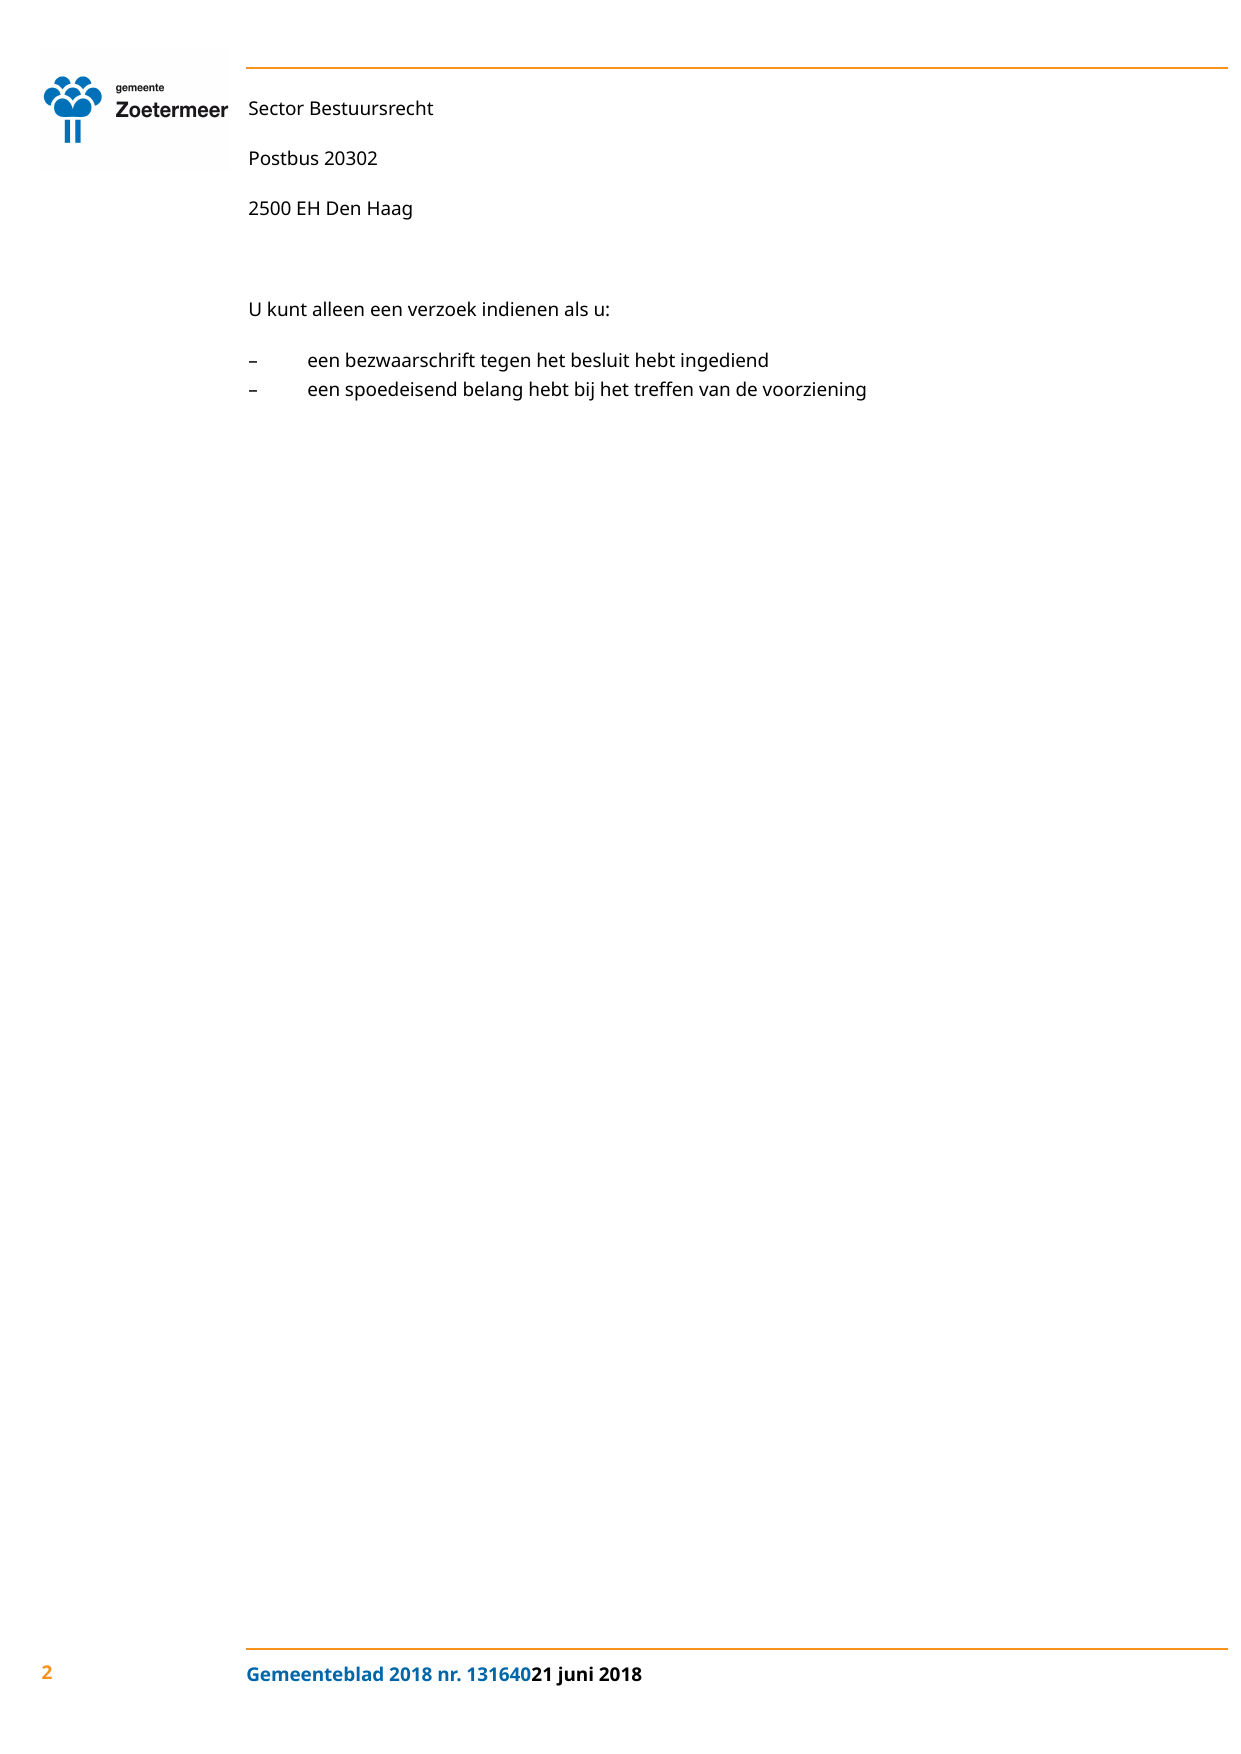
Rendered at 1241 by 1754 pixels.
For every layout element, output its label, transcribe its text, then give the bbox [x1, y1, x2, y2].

picture [41, 47, 231, 172]
text Sector Bestuursrecht [248, 95, 1152, 121]
text Postbus 20302 [248, 145, 1152, 171]
list een bezwaarschrift tegen het besluit hebt ingediend [248, 347, 1152, 373]
text 2500 EH Den Haag [248, 196, 1152, 221]
list een spoedeisend belang hebt bij het treffen van de voorziening [248, 376, 1152, 402]
text U kunt alleen een verzoek indienen als u: [248, 296, 1152, 322]
